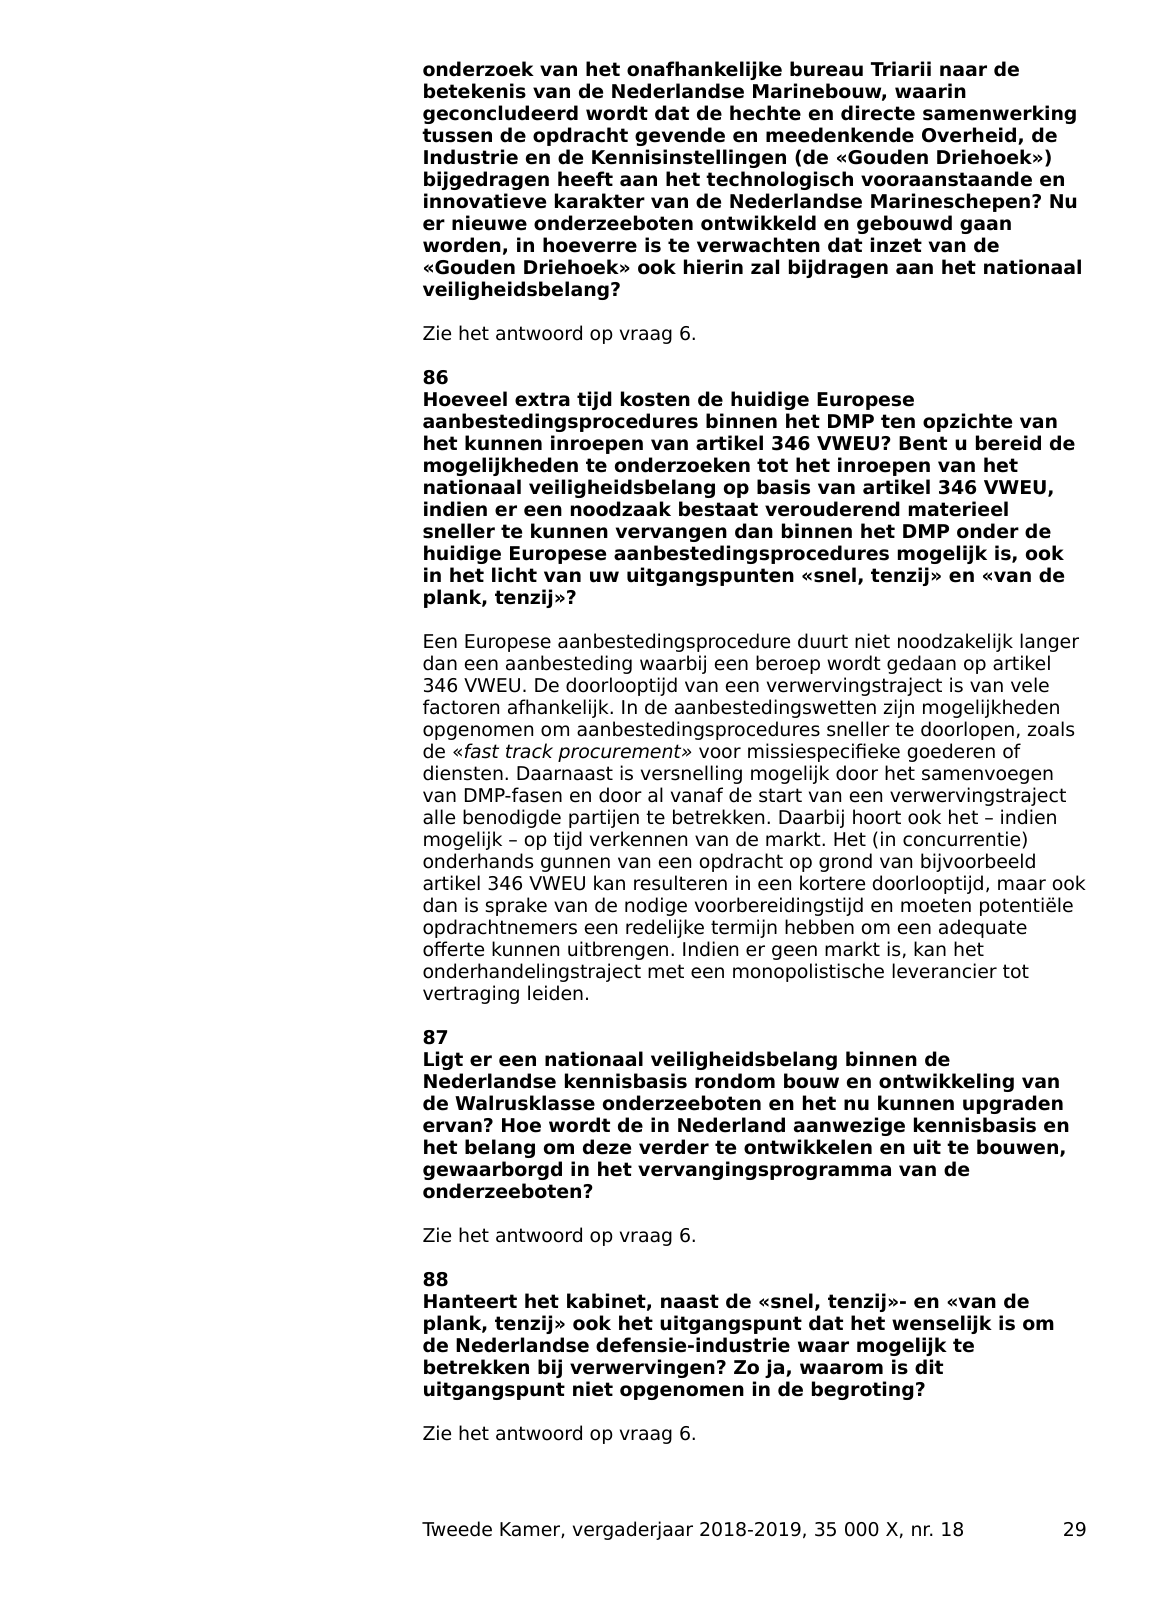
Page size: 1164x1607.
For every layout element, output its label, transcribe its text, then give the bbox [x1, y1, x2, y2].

text Ligt er een nationaal veiligheidsbelang binnen de Nederlandse kennisbasis rondom bouw en ontwikkeling van de Walrusklasse onderzeeboten en het nu kunnen upgraden ervan? Hoe wordt de in Nederland aanwezige kennisbasis en het belang om deze verder te ontwikkelen en uit te bouwen, gewaarborgd in het vervangingsprogramma van de onderzeeboten? [422, 1049, 1087, 1203]
text Zie het antwoord op vraag 6. [422, 323, 1087, 345]
text Zie het antwoord op vraag 6. [422, 1225, 1087, 1247]
text onderzoek van het onafhankelijke bureau Triarii naar de betekenis van de Nederlandse Marinebouw, waarin geconcludeerd wordt dat de hechte en directe samenwerking tussen de opdracht gevende en meedenkende Overheid, de Industrie en de Kennisinstellingen (de «Gouden Driehoek») bijgedragen heeft aan het technologisch vooraanstaande en innovatieve karakter van de Nederlandse Marineschepen? Nu er nieuwe onderzeeboten ontwikkeld en gebouwd gaan worden, in hoeverre is te verwachten dat inzet van de «Gouden Driehoek» ook hierin zal bijdragen aan het nationaal veiligheidsbelang? [422, 59, 1087, 301]
text Hoeveel extra tijd kosten de huidige Europese aanbestedingsprocedures binnen het DMP ten opzichte van het kunnen inroepen van artikel 346 VWEU? Bent u bereid de mogelijkheden te onderzoeken tot het inroepen van het nationaal veiligheidsbelang op basis van artikel 346 VWEU, indien er een noodzaak bestaat verouderend materieel sneller te kunnen vervangen dan binnen het DMP onder de huidige Europese aanbestedingsprocedures mogelijk is, ook in het licht van uw uitgangspunten «snel, tenzij» en «van de plank, tenzij»? [422, 389, 1087, 609]
text 88 [422, 1269, 1087, 1291]
text 87 [422, 1027, 1087, 1049]
text 86 [422, 367, 1087, 389]
text Hanteert het kabinet, naast de «snel, tenzij»- en «van de plank, tenzij» ook het uitgangspunt dat het wenselijk is om de Nederlandse defensie-industrie waar mogelijk te betrekken bij verwervingen? Zo ja, waarom is dit uitgangspunt niet opgenomen in de begroting? [422, 1291, 1087, 1401]
text Een Europese aanbestedingsprocedure duurt niet noodzakelijk langer dan een aanbesteding waarbij een beroep wordt gedaan op artikel 346 VWEU. De doorlooptijd van een verwervingstraject is van vele factoren afhankelijk. In de aanbestedingswetten zijn mogelijkheden opgenomen om aanbestedingsprocedures sneller te doorlopen, zoals de «fast track procurement» voor missiespecifieke goederen of diensten. Daarnaast is versnelling mogelijk door het samenvoegen van DMP-fasen en door al vanaf de start van een verwervingstraject alle benodigde partijen te betrekken. Daarbij hoort ook het – indien mogelijk – op tijd verkennen van de markt. Het (in concurrentie) onderhands gunnen van een opdracht op grond van bijvoorbeeld artikel 346 VWEU kan resulteren in een kortere doorlooptijd, maar ook dan is sprake van de nodige voorbereidingstijd en moeten potentiële opdrachtnemers een redelijke termijn hebben om een adequate offerte kunnen uitbrengen. Indien er geen markt is, kan het onderhandelingstraject met een monopolistische leverancier tot vertraging leiden. [422, 631, 1087, 1005]
text Zie het antwoord op vraag 6. [422, 1423, 1087, 1445]
